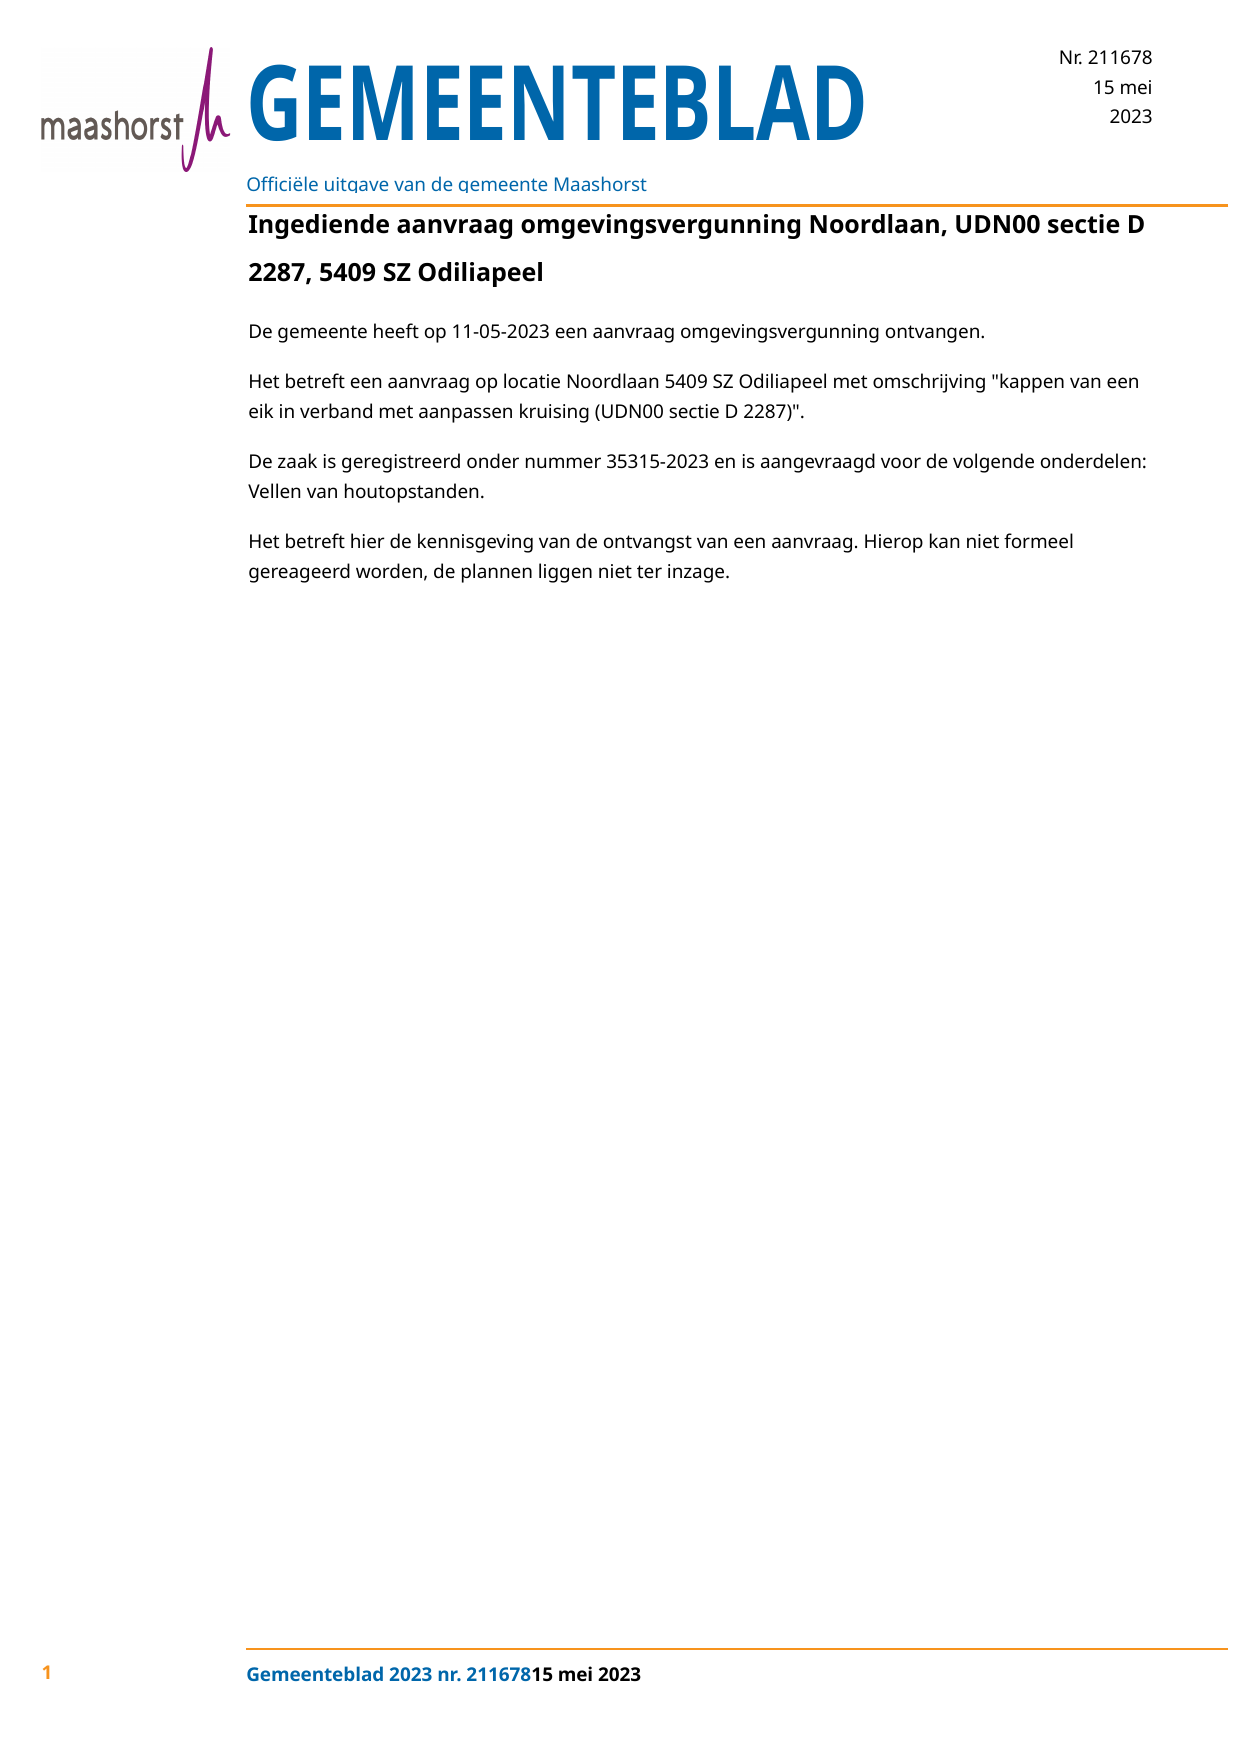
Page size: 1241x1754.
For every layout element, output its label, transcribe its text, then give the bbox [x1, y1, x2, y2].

picture [41, 47, 231, 172]
text De gemeente heeft op 11-05-2023 een aanvraag omgevingsvergunning ontvangen. [248, 318, 1152, 344]
text Het betreft hier de kennisgeving van de ontvangst van een aanvraag. Hierop kan niet formeel gereageerd worden, de plannen liggen niet ter inzage. [248, 528, 1152, 584]
text De zaak is geregistreerd onder nummer 35315-2023 en is aangevraagd voor de volgende onderdelen: Vellen van houtopstanden. [248, 448, 1152, 504]
text Ingediende aanvraag omgevingsvergunning Noordlaan, UDN00 sectie D 2287, 5409 SZ Odiliapeel [248, 207, 1152, 288]
text Het betreft een aanvraag op locatie Noordlaan 5409 SZ Odiliapeel met omschrijving "kappen van een eik in verband met aanpassen kruising (UDN00 sectie D 2287)". [248, 368, 1152, 424]
